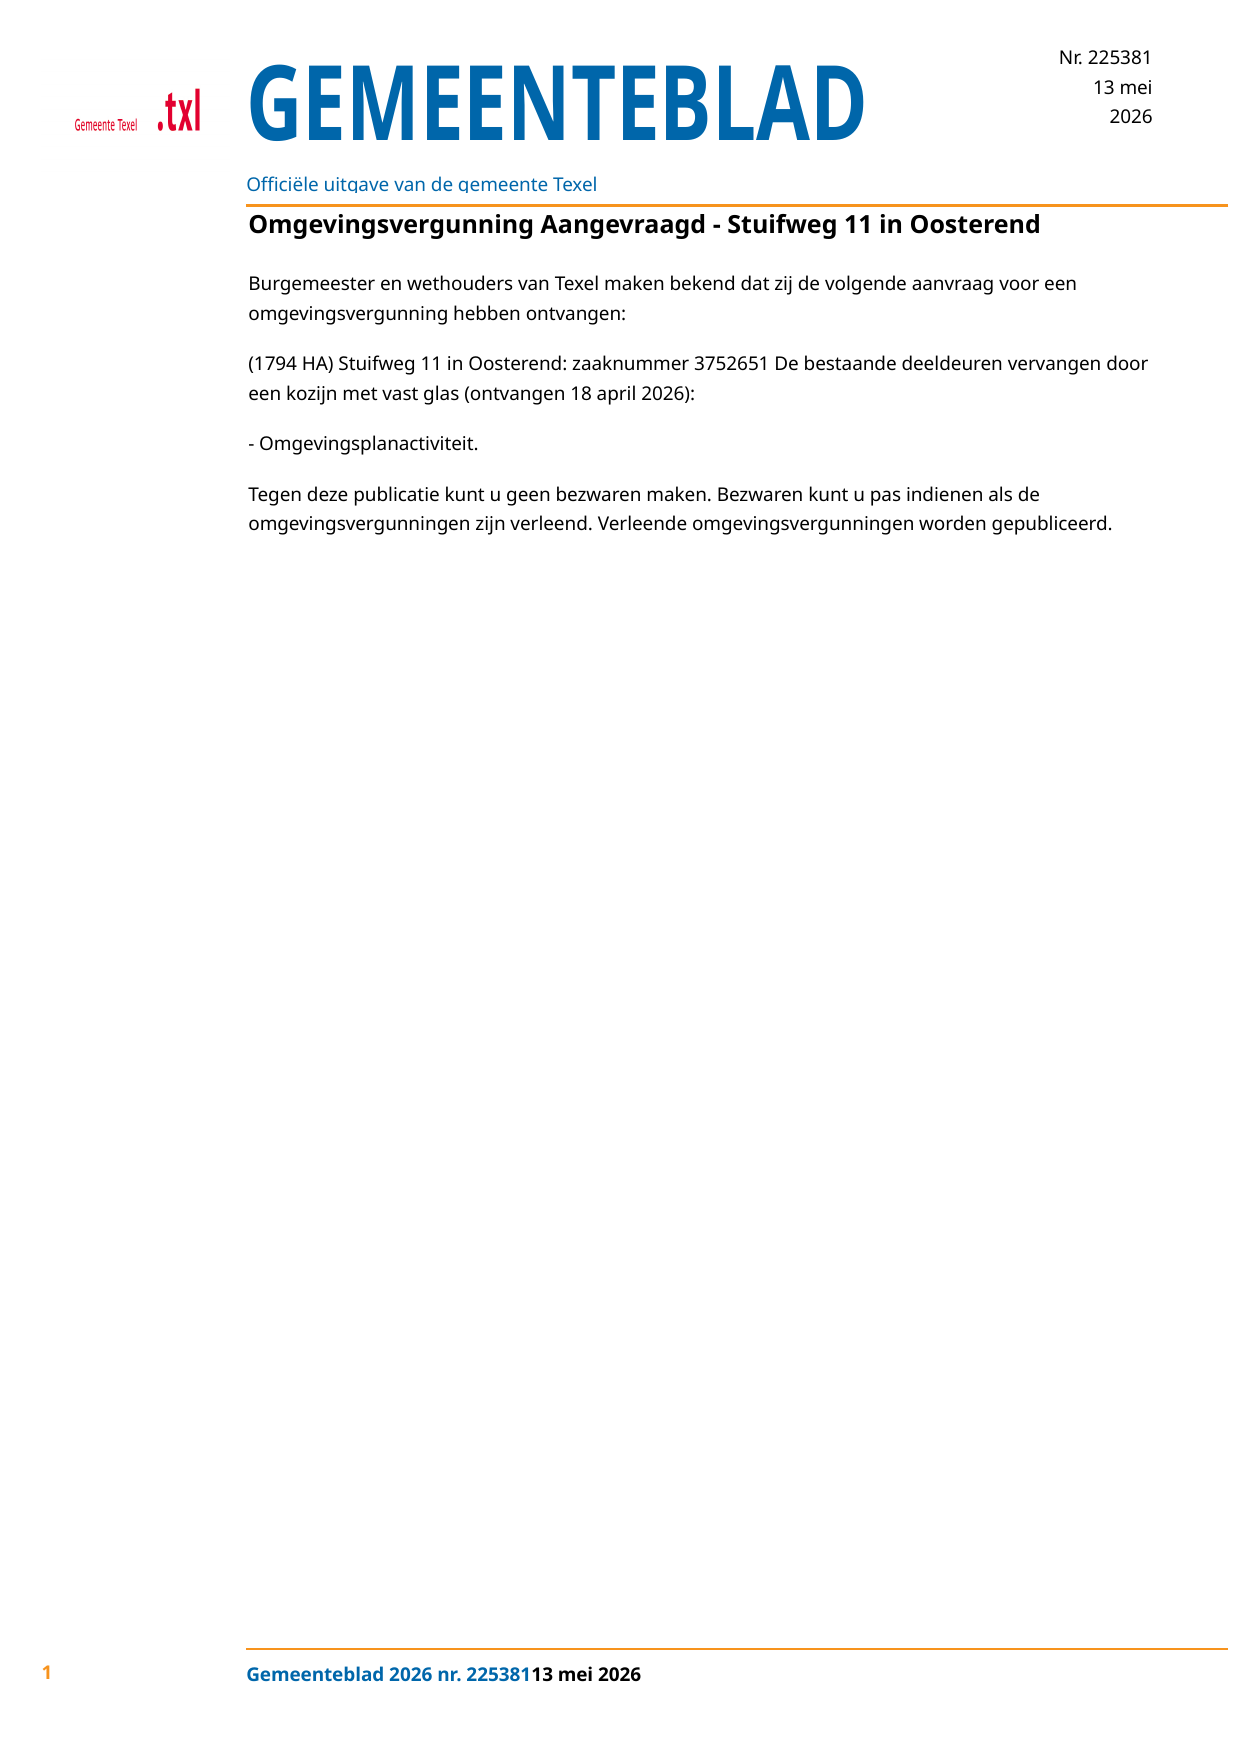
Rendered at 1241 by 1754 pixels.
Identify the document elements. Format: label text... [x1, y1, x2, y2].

picture [41, 47, 231, 172]
text - Omgevingsplanactiviteit. [248, 430, 1152, 456]
text Tegen deze publicatie kunt u geen bezwaren maken. Bezwaren kunt u pas indienen als de omgevingsvergunningen zijn verleend. Verleende omgevingsvergunningen worden gepubliceerd. [248, 481, 1152, 536]
text (1794 HA) Stuifweg 11 in Oosterend: zaaknummer 3752651 De bestaande deeldeuren vervangen door een kozijn met vast glas (ontvangen 18 april 2026): [248, 350, 1152, 406]
text Burgemeester en wethouders van Texel maken bekend dat zij de volgende aanvraag voor een omgevingsvergunning hebben ontvangen: [248, 270, 1152, 326]
text Omgevingsvergunning Aangevraagd - Stuifweg 11 in Oosterend [248, 207, 1152, 241]
